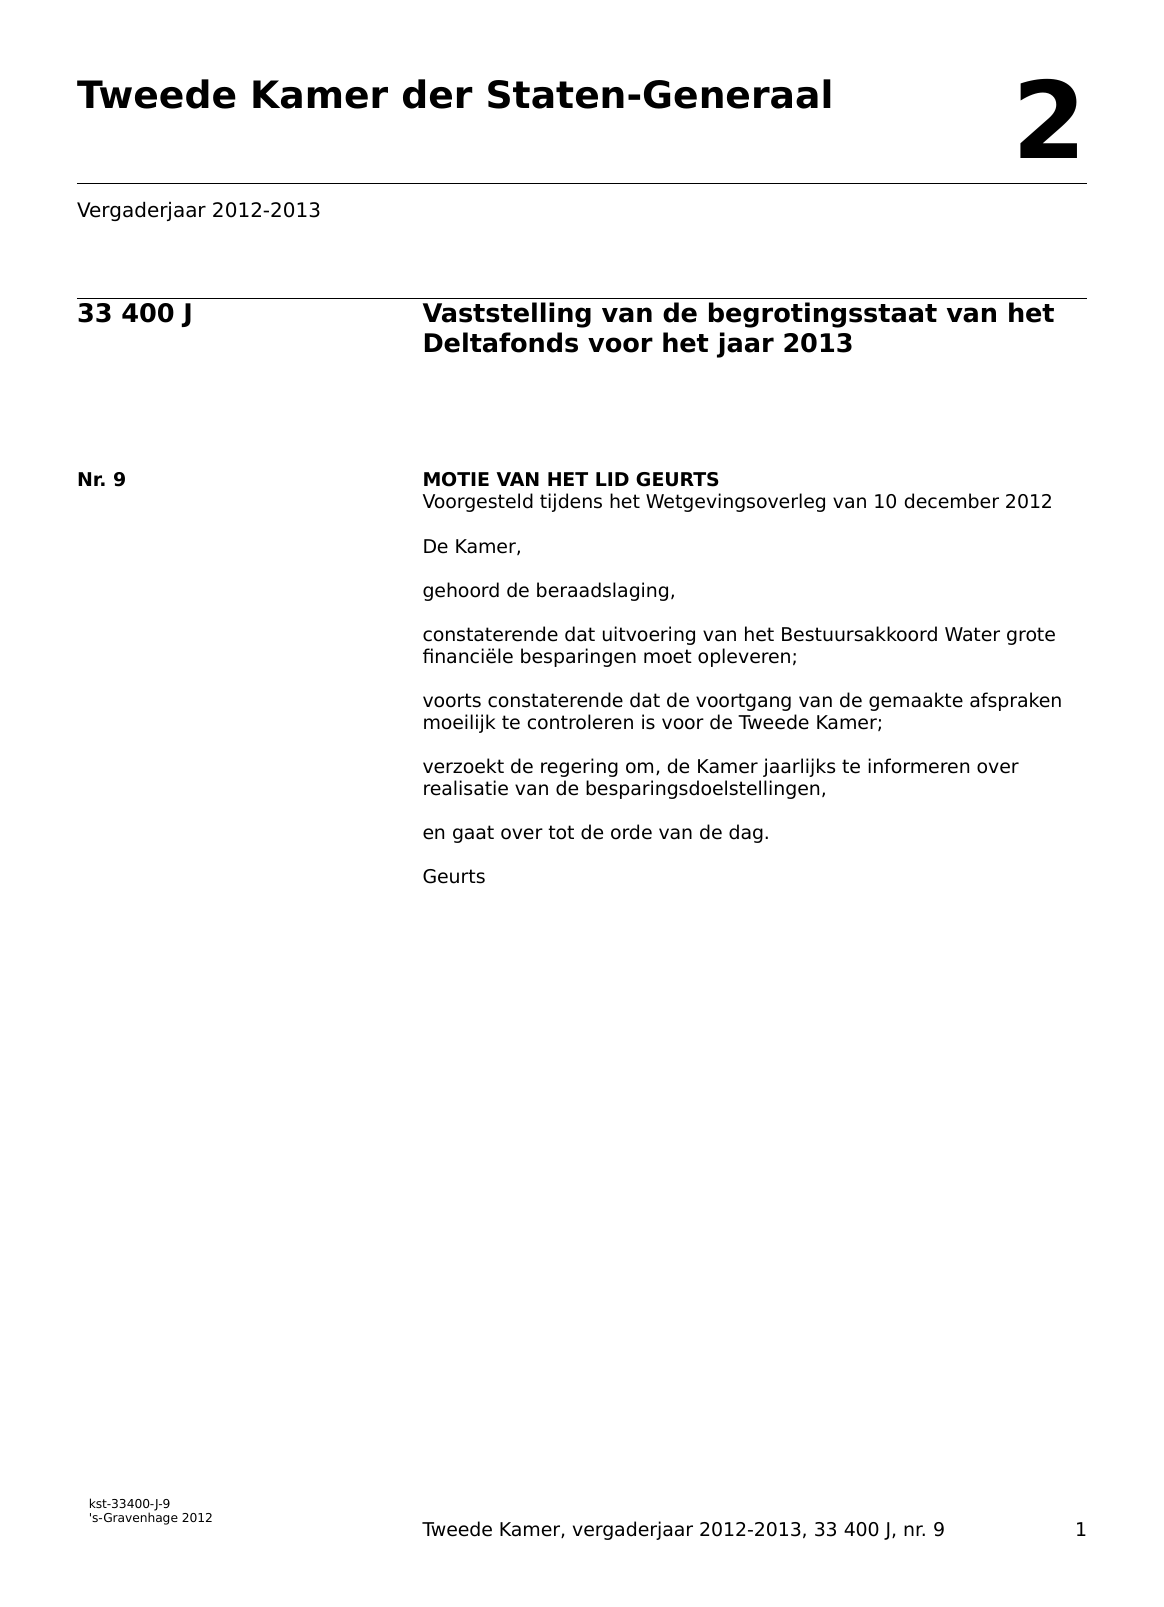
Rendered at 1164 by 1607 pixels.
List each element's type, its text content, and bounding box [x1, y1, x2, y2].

table_header Tweede Kamer der Staten-Generaal [77, 59, 886, 183]
text verzoekt de regering om, de Kamer jaarlijks te informeren over realisatie van de besparingsdoelstellingen, [422, 756, 1087, 800]
text Voorgesteld tijdens het Wetgevingsoverleg van 10 december 2012 [422, 491, 1087, 513]
subtitle Nr. 9 MOTIE VAN HET LID GEURTS [77, 469, 1087, 491]
text 's-Gravenhage 2012 [88, 1511, 323, 1525]
text gehoord de beraadslaging, [422, 580, 1087, 602]
text kst-33400-J-9 [88, 1497, 323, 1511]
text De Kamer, [422, 536, 1087, 557]
text Geurts [422, 866, 1087, 888]
subtitle 33 400 J Vaststelling van de begrotingsstaat van het Deltafonds voor het jaar 2013 [77, 299, 1087, 358]
table_cell Vergaderjaar 2012-2013 [77, 184, 1087, 298]
text voorts constaterende dat de voortgang van de gemaakte afspraken moeilijk te controleren is voor de Tweede Kamer; [422, 690, 1087, 734]
table_header 2 [886, 59, 1087, 183]
text en gaat over tot de orde van de dag. [422, 822, 1087, 844]
text constaterende dat uitvoering van het Bestuursakkoord Water grote financiële besparingen moet opleveren; [422, 624, 1087, 668]
